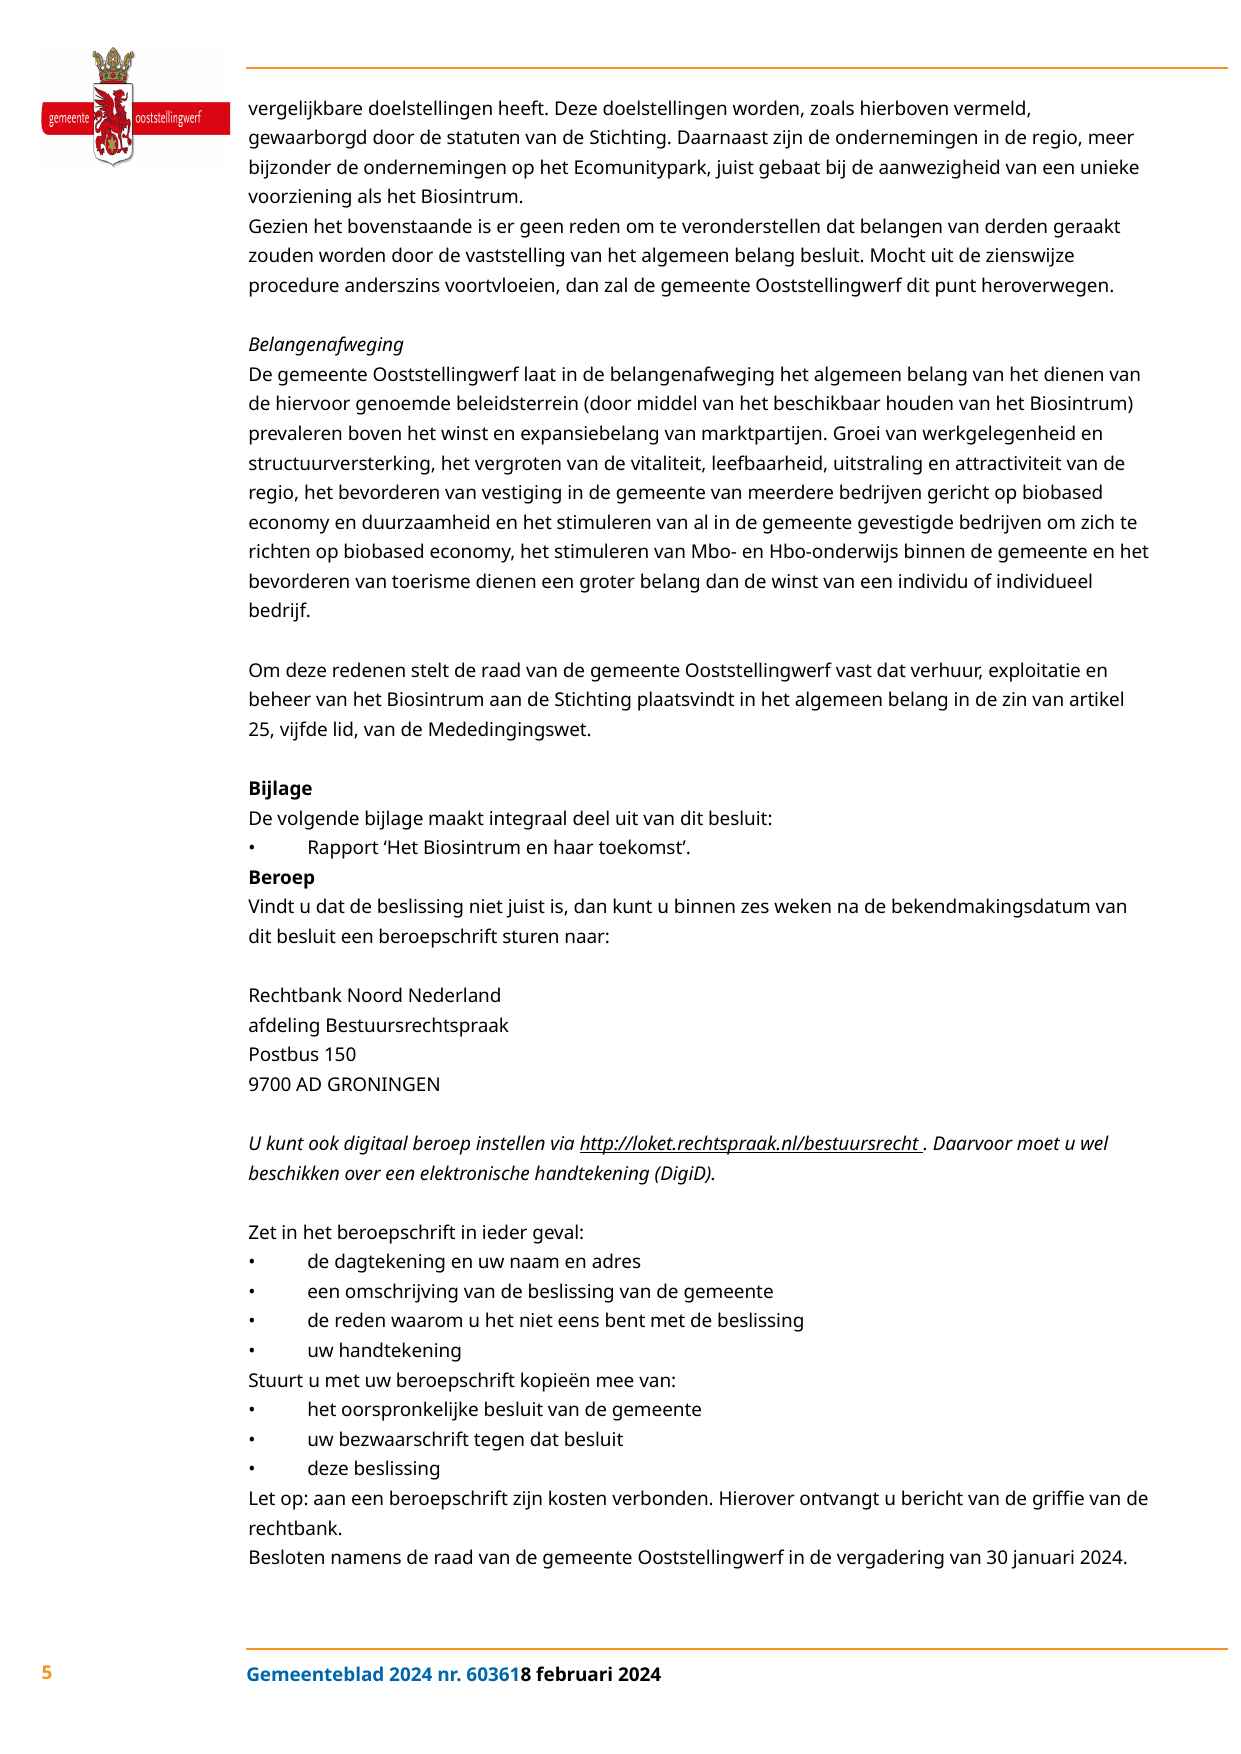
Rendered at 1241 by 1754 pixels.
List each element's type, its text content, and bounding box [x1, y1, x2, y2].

list de dagtekening en uw naam en adres [248, 1248, 1152, 1274]
text Stuurt u met uw beroepschrift kopieën mee van: [248, 1367, 1152, 1393]
list de reden waarom u het niet eens bent met de beslissing [248, 1308, 1152, 1333]
text Postbus 150 [248, 1041, 1152, 1067]
list uw bezwaarschrift tegen dat besluit [248, 1426, 1152, 1452]
text Gezien het bovenstaande is er geen reden om te veronderstellen dat belangen van derden geraakt zouden worden door de vaststelling van het algemeen belang besluit. Mocht uit de zienswijze procedure anderszins voortvloeien, dan zal de gemeente Ooststellingwerf dit punt heroverwegen. [248, 213, 1152, 298]
text Belangenafweging [248, 331, 1152, 357]
list een omschrijving van de beslissing van de gemeente [248, 1278, 1152, 1304]
text Vindt u dat de beslissing niet juist is, dan kunt u binnen zes weken na de bekendmakingsdatum van dit besluit een beroepschrift sturen naar: [248, 893, 1152, 949]
text Rechtbank Noord Nederland [248, 982, 1152, 1008]
list deze beslissing [248, 1456, 1152, 1481]
text vergelijkbare doelstellingen heeft. Deze doelstellingen worden, zoals hierboven vermeld, gewaarborgd door de statuten van de Stichting. Daarnaast zijn de ondernemingen in de regio, meer bijzonder de ondernemingen op het Ecomunitypark, juist gebaat bij de aanwezigheid van een unieke voorziening als het Biosintrum. [248, 95, 1152, 209]
text Besloten namens de raad van de gemeente Ooststellingwerf in de vergadering van 30 januari 2024. [248, 1544, 1152, 1570]
text U kunt ook digitaal beroep instellen via http://loket.rechtspraak.nl/bestuursrecht . Daarvoor moet u wel beschikken over een elektronische handtekening (DigiD). [248, 1130, 1152, 1186]
text De gemeente Ooststellingwerf laat in de belangenafweging het algemeen belang van het dienen van de hiervoor genoemde beleidsterrein (door middel van het beschikbaar houden van het Biosintrum) prevaleren boven het winst en expansiebelang van marktpartijen. Groei van werkgelegenheid en structuurversterking, het vergroten van de vitaliteit, leefbaarheid, uitstraling en attractiviteit van de regio, het bevorderen van vestiging in de gemeente van meerdere bedrijven gericht op biobased economy en duurzaamheid en het stimuleren van al in de gemeente gevestigde bedrijven om zich te richten op biobased economy, het stimuleren van Mbo- en Hbo-onderwijs binnen de gemeente en het bevorderen van toerisme dienen een groter belang dan de winst van een individu of individueel bedrijf. [248, 361, 1152, 623]
text Bijlage [248, 775, 1152, 801]
text Let op: aan een beroepschrift zijn kosten verbonden. Hierover ontvangt u bericht van de griffie van de rechtbank. [248, 1485, 1152, 1541]
picture [41, 47, 231, 172]
list Rapport ‘Het Biosintrum en haar toekomst’. [248, 834, 1152, 860]
text Om deze redenen stelt de raad van de gemeente Ooststellingwerf vast dat verhuur, exploitatie en beheer van het Biosintrum aan de Stichting plaatsvindt in het algemeen belang in de zin van artikel 25, vijfde lid, van de Mededingingswet. [248, 657, 1152, 742]
text Zet in het beroepschrift in ieder geval: [248, 1219, 1152, 1245]
text De volgende bijlage maakt integraal deel uit van dit besluit: [248, 805, 1152, 831]
text Beroep [248, 864, 1152, 890]
text 9700 AD GRONINGEN [248, 1071, 1152, 1097]
list het oorspronkelijke besluit van de gemeente [248, 1396, 1152, 1422]
text afdeling Bestuursrechtspraak [248, 1012, 1152, 1038]
list uw handtekening [248, 1337, 1152, 1363]
